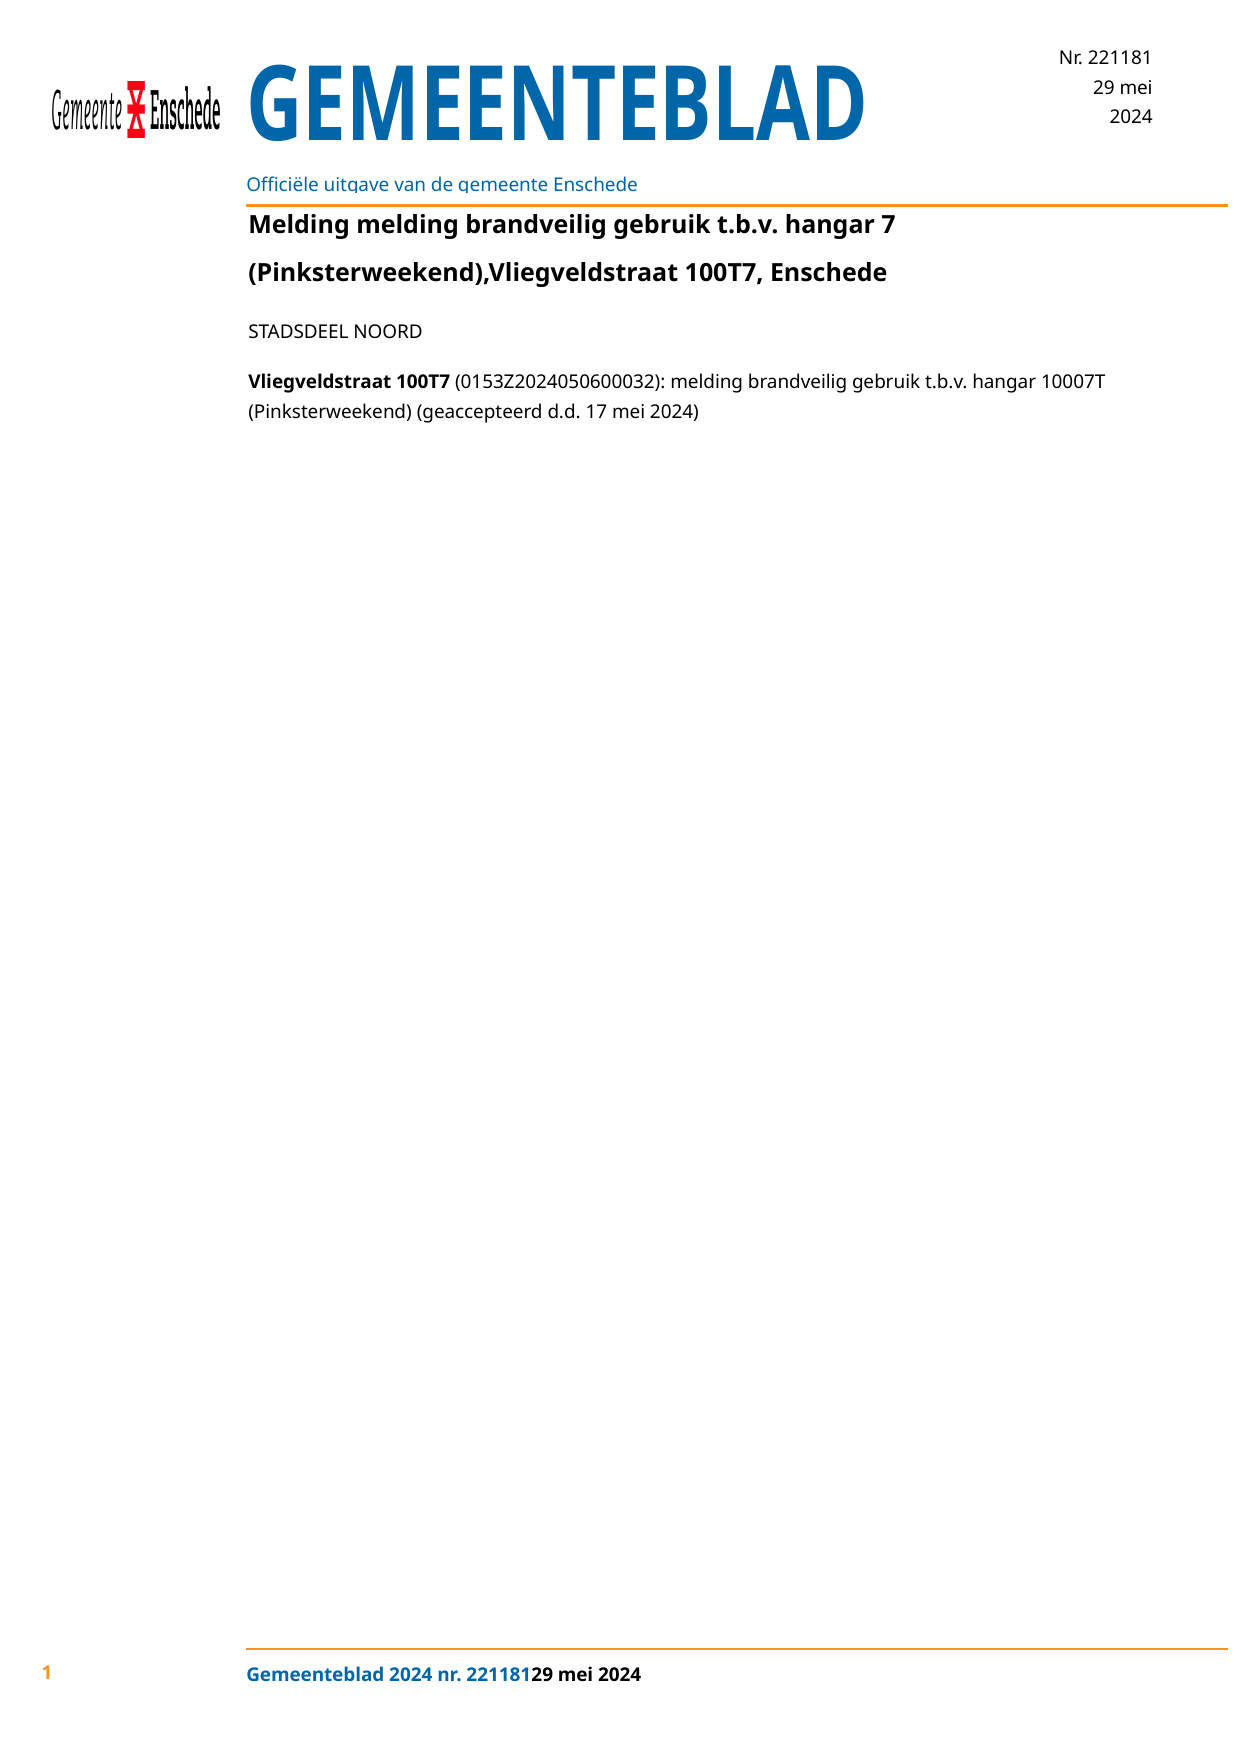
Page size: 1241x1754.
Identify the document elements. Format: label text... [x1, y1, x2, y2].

text Vliegveldstraat 100T7 (0153Z2024050600032): melding brandveilig gebruik t.b.v. hangar 10007T (Pinksterweekend) (geaccepteerd d.d. 17 mei 2024) [248, 368, 1152, 424]
text Melding melding brandveilig gebruik t.b.v. hangar 7 (Pinksterweekend),Vliegveldstraat 100T7, Enschede [248, 207, 1152, 288]
text STADSDEEL NOORD [248, 318, 1152, 344]
picture [41, 47, 231, 172]
